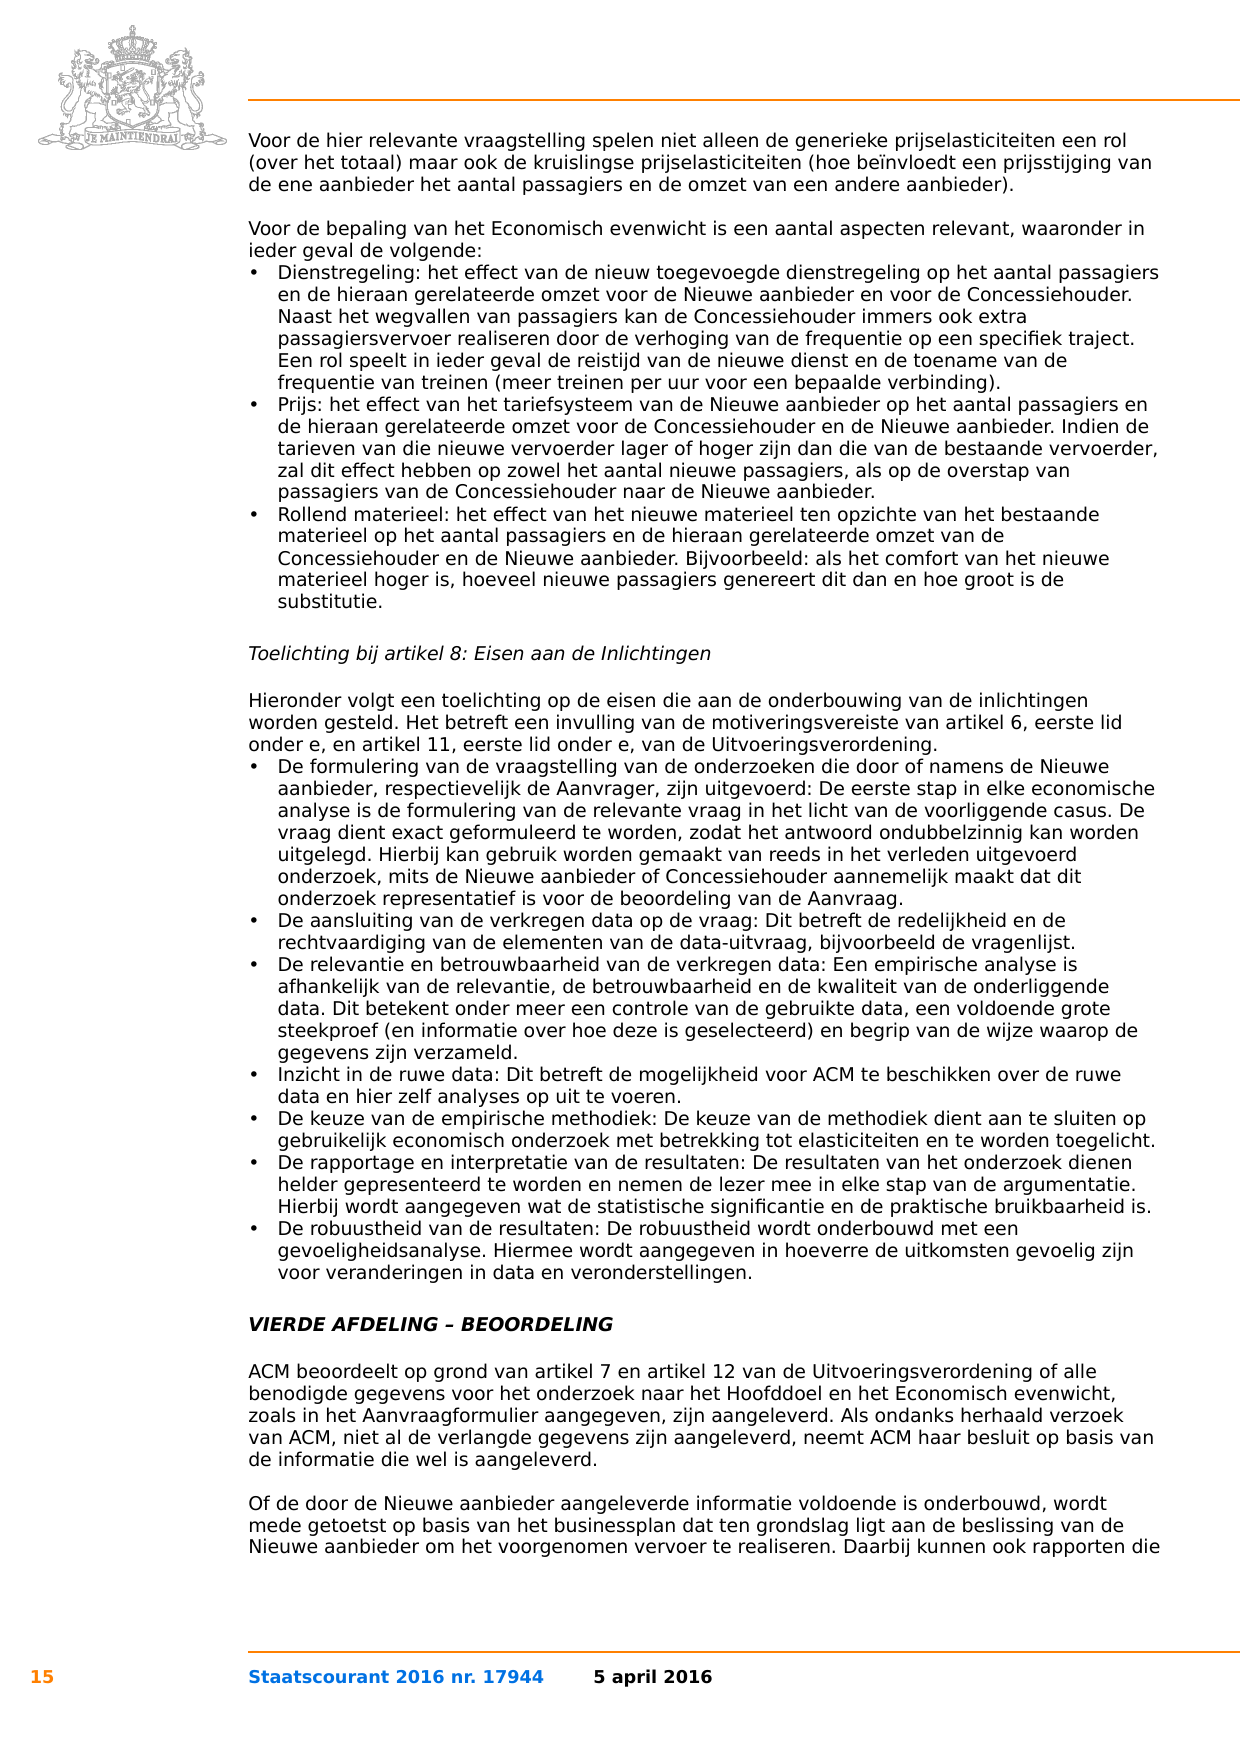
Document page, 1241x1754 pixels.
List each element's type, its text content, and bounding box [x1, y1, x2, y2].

text • Rollend materieel: het effect van het nieuwe materieel ten opzichte van het bestaande materieel op het aantal passagiers en de hieraan gerelateerde omzet van de Concessiehouder en de Nieuwe aanbieder. Bijvoorbeeld: als het comfort van het nieuwe materieel hoger is, hoeveel nieuwe passagiers genereert dit dan en hoe groot is de substitutie. [248, 503, 1163, 613]
text • De rapportage en interpretatie van de resultaten: De resultaten van het onderzoek dienen helder gepresenteerd te worden en nemen de lezer mee in elke stap van de argumentatie. Hierbij wordt aangegeven wat de statistische significantie en de praktische bruikbaarheid is. [248, 1152, 1163, 1218]
text Voor de hier relevante vraagstelling spelen niet alleen de generieke prijselasticiteiten een rol (over het totaal) maar ook de kruislingse prijselasticiteiten (hoe beïnvloedt een prijsstijging van de ene aanbieder het aantal passagiers en de omzet van een andere aanbieder). [248, 130, 1163, 196]
text Of de door de Nieuwe aanbieder aangeleverde informatie voldoende is onderbouwd, wordt mede getoetst op basis van het businessplan dat ten grondslag ligt aan de beslissing van de Nieuwe aanbieder om het voorgenomen vervoer te realiseren. Daarbij kunnen ook rapporten die [248, 1492, 1163, 1558]
text Hieronder volgt een toelichting op de eisen die aan de onderbouwing van de inlichtingen worden gesteld. Het betreft een invulling van de motiveringsvereiste van artikel 6, eerste lid onder e, en artikel 11, eerste lid onder e, van de Uitvoeringsverordening. [248, 690, 1163, 756]
text Voor de bepaling van het Economisch evenwicht is een aantal aspecten relevant, waaronder in ieder geval de volgende: [248, 218, 1163, 262]
subtitle Toelichting bij artikel 8: Eisen aan de Inlichtingen [248, 643, 1163, 665]
text • Prijs: het effect van het tariefsysteem van de Nieuwe aanbieder op het aantal passagiers en de hieraan gerelateerde omzet voor de Concessiehouder en de Nieuwe aanbieder. Indien de tarieven van die nieuwe vervoerder lager of hoger zijn dan die van de bestaande vervoerder, zal dit effect hebben op zowel het aantal nieuwe passagiers, als op de overstap van passagiers van de Concessiehouder naar de Nieuwe aanbieder. [248, 393, 1163, 503]
text • De robuustheid van de resultaten: De robuustheid wordt onderbouwd met een gevoeligheidsanalyse. Hiermee wordt aangegeven in hoeverre de uitkomsten gevoelig zijn voor veranderingen in data en veronderstellingen. [248, 1218, 1163, 1284]
text • De keuze van de empirische methodiek: De keuze van de methodiek dient aan te sluiten op gebruikelijk economisch onderzoek met betrekking tot elasticiteiten en te worden toegelicht. [248, 1108, 1163, 1152]
text • Dienstregeling: het effect van de nieuw toegevoegde dienstregeling op het aantal passagiers en de hieraan gerelateerde omzet voor de Nieuwe aanbieder en voor de Concessiehouder. Naast het wegvallen van passagiers kan de Concessiehouder immers ook extra passagiersvervoer realiseren door de verhoging van de frequentie op een specifiek traject. Een rol speelt in ieder geval de reistijd van de nieuwe dienst en de toename van de frequentie van treinen (meer treinen per uur voor een bepaalde verbinding). [248, 262, 1163, 393]
text • Inzicht in de ruwe data: Dit betreft de mogelijkheid voor ACM te beschikken over de ruwe data en hier zelf analyses op uit te voeren. [248, 1064, 1163, 1108]
text • De formulering van de vraagstelling van de onderzoeken die door of namens de Nieuwe aanbieder, respectievelijk de Aanvrager, zijn uitgevoerd: De eerste stap in elke economische analyse is de formulering van de relevante vraag in het licht van de voorliggende casus. De vraag dient exact geformuleerd te worden, zodat het antwoord ondubbelzinnig kan worden uitgelegd. Hierbij kan gebruik worden gemaakt van reeds in het verleden uitgevoerd onderzoek, mits de Nieuwe aanbieder of Concessiehouder aannemelijk maakt dat dit onderzoek representatief is voor de beoordeling van de Aanvraag. [248, 756, 1163, 910]
text ACM beoordeelt op grond van artikel 7 en artikel 12 van de Uitvoeringsverordening of alle benodigde gegevens voor het onderzoek naar het Hoofddoel en het Economisch evenwicht, zoals in het Aanvraagformulier aangegeven, zijn aangeleverd. Als ondanks herhaald verzoek van ACM, niet al de verlangde gegevens zijn aangeleverd, neemt ACM haar besluit op basis van de informatie die wel is aangeleverd. [248, 1361, 1163, 1471]
picture [38, 25, 227, 150]
text • De relevantie en betrouwbaarheid van de verkregen data: Een empirische analyse is afhankelijk van de relevantie, de betrouwbaarheid en de kwaliteit van de onderliggende data. Dit betekent onder meer een controle van de gebruikte data, een voldoende grote steekproef (en informatie over hoe deze is geselecteerd) en begrip van de wijze waarop de gegevens zijn verzameld. [248, 954, 1163, 1064]
text • De aansluiting van de verkregen data op de vraag: Dit betreft de redelijkheid en de rechtvaardiging van de elementen van de data-uitvraag, bijvoorbeeld de vragenlijst. [248, 910, 1163, 954]
subtitle VIERDE AFDELING – BEOORDELING [248, 1314, 1163, 1336]
